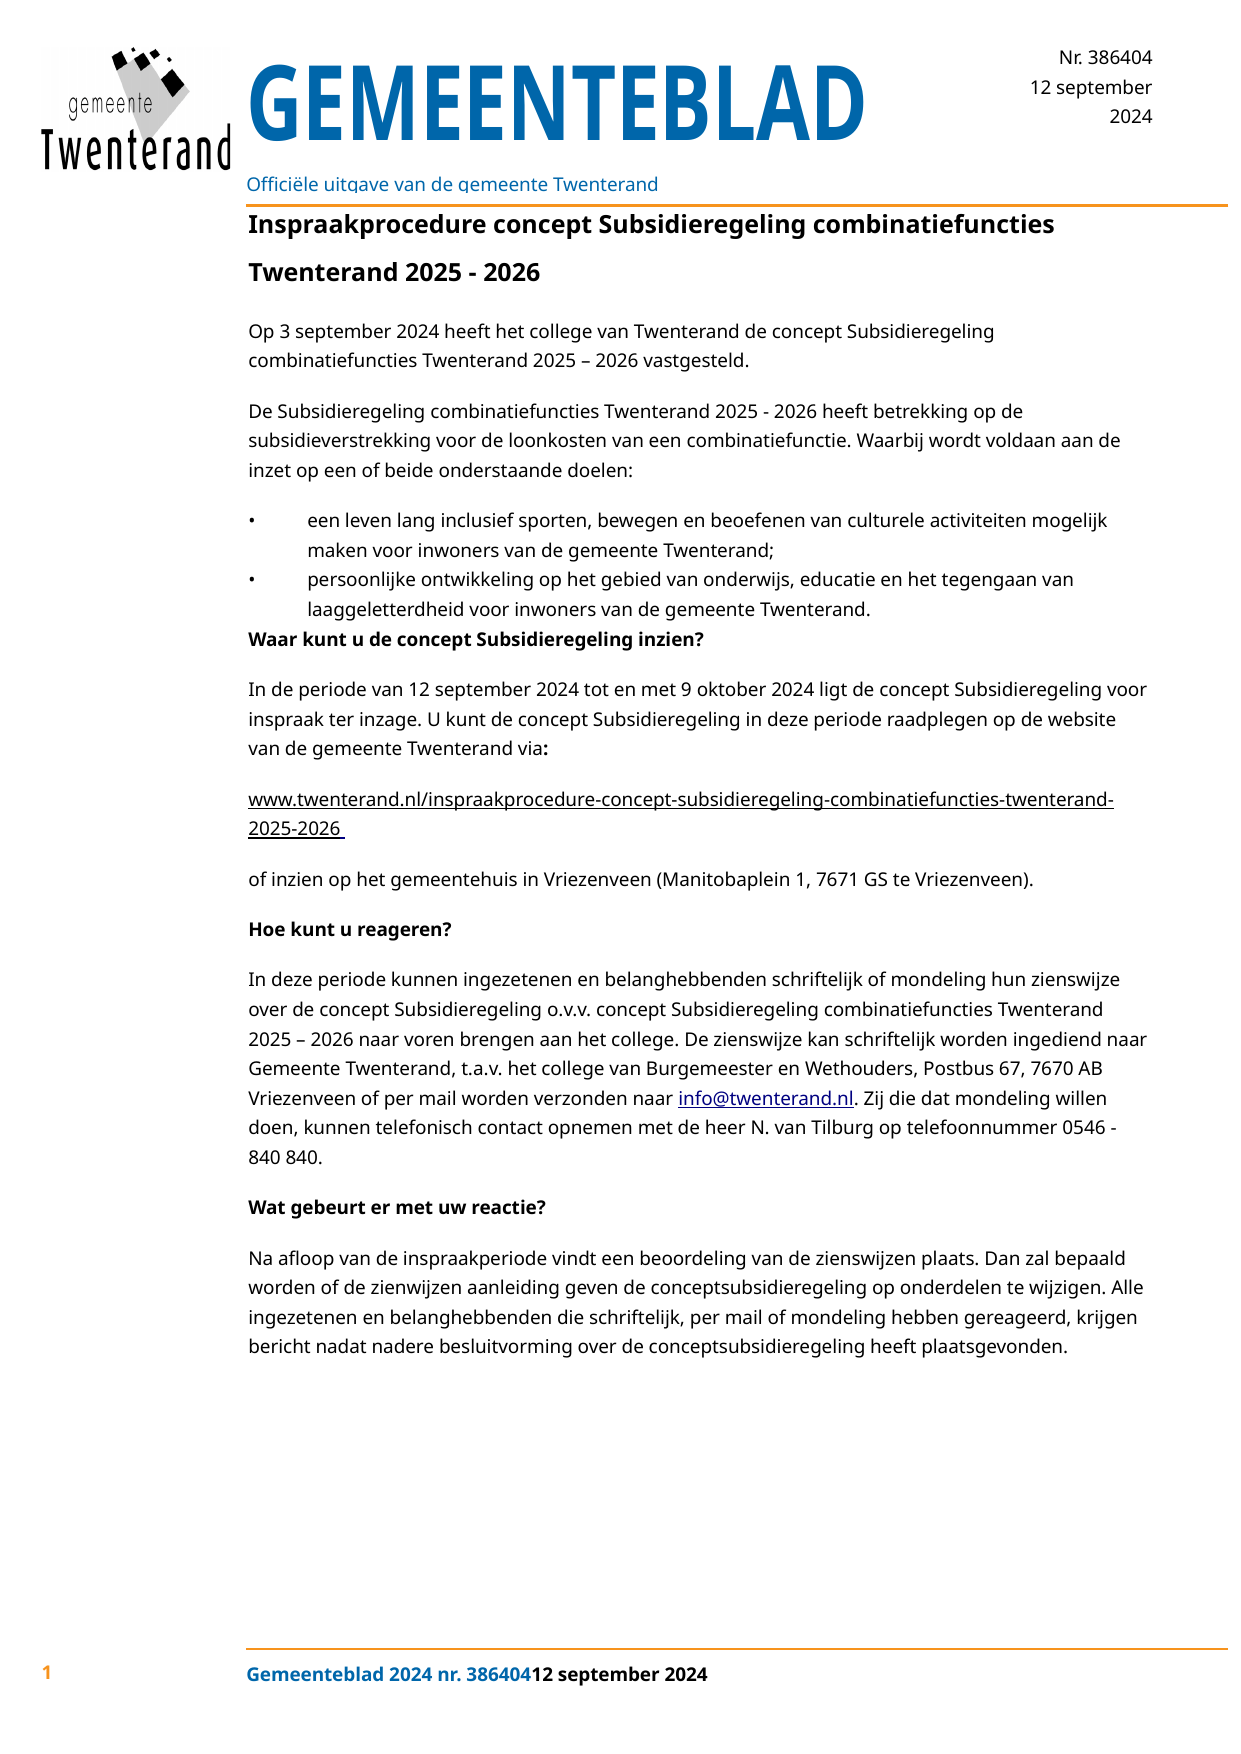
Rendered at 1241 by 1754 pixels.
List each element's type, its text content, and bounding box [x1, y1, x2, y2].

text of inzien op het gemeentehuis in Vriezenveen (Manitobaplein 1, 7671 GS te Vriezenveen). [248, 866, 1152, 892]
text Na afloop van de inspraakperiode vindt een beoordeling van de zienswijzen plaats. Dan zal bepaald worden of de zienwijzen aanleiding geven de conceptsubsidieregeling op onderdelen te wijzigen. Alle ingezetenen en belanghebbenden die schriftelijk, per mail of mondeling hebben gereageerd, krijgen bericht nadat nadere besluitvorming over de conceptsubsidieregeling heeft plaatsgevonden. [248, 1245, 1152, 1359]
text De Subsidieregeling combinatiefuncties Twenterand 2025 - 2026 heeft betrekking op de subsidieverstrekking voor de loonkosten van een combinatiefunctie. Waarbij wordt voldaan aan de inzet op een of beide onderstaande doelen: [248, 398, 1152, 483]
text Waar kunt u de concept Subsidieregeling inzien? [248, 626, 1152, 652]
text Hoe kunt u reageren? [248, 916, 1152, 942]
text In deze periode kunnen ingezetenen en belanghebbenden schriftelijk of mondeling hun zienswijze over de concept Subsidieregeling o.v.v. concept Subsidieregeling combinatiefuncties Twenterand 2025 – 2026 naar voren brengen aan het college. De zienswijze kan schriftelijk worden ingediend naar Gemeente Twenterand, t.a.v. het college van Burgemeester en Wethouders, Postbus 67, 7670 AB Vriezenveen of per mail worden verzonden naar info@twenterand.nl. Zij die dat mondeling willen doen, kunnen telefonisch contact opnemen met de heer N. van Tilburg op telefoonnummer 0546 - 840 840. [248, 967, 1152, 1170]
text In de periode van 12 september 2024 tot en met 9 oktober 2024 ligt de concept Subsidieregeling voor inspraak ter inzage. U kunt de concept Subsidieregeling in deze periode raadplegen op de website van de gemeente Twenterand via: [248, 676, 1152, 761]
picture [41, 47, 231, 172]
text Inspraakprocedure concept Subsidieregeling combinatiefuncties Twenterand 2025 - 2026 [248, 207, 1152, 288]
text Wat gebeurt er met uw reactie? [248, 1194, 1152, 1220]
list een leven lang inclusief sporten, bewegen en beoefenen van culturele activiteiten mogelijk maken voor inwoners van de gemeente Twenterand; [248, 507, 1152, 563]
text Op 3 september 2024 heeft het college van Twenterand de concept Subsidieregeling combinatiefuncties Twenterand 2025 – 2026 vastgesteld. [248, 318, 1152, 373]
list persoonlijke ontwikkeling op het gebied van onderwijs, educatie en het tegengaan van laaggeletterdheid voor inwoners van de gemeente Twenterand. [248, 567, 1152, 622]
text www.twenterand.nl/inspraakprocedure-concept-subsidieregeling-combinatiefuncties-twenterand-2025-2026 [248, 786, 1152, 841]
